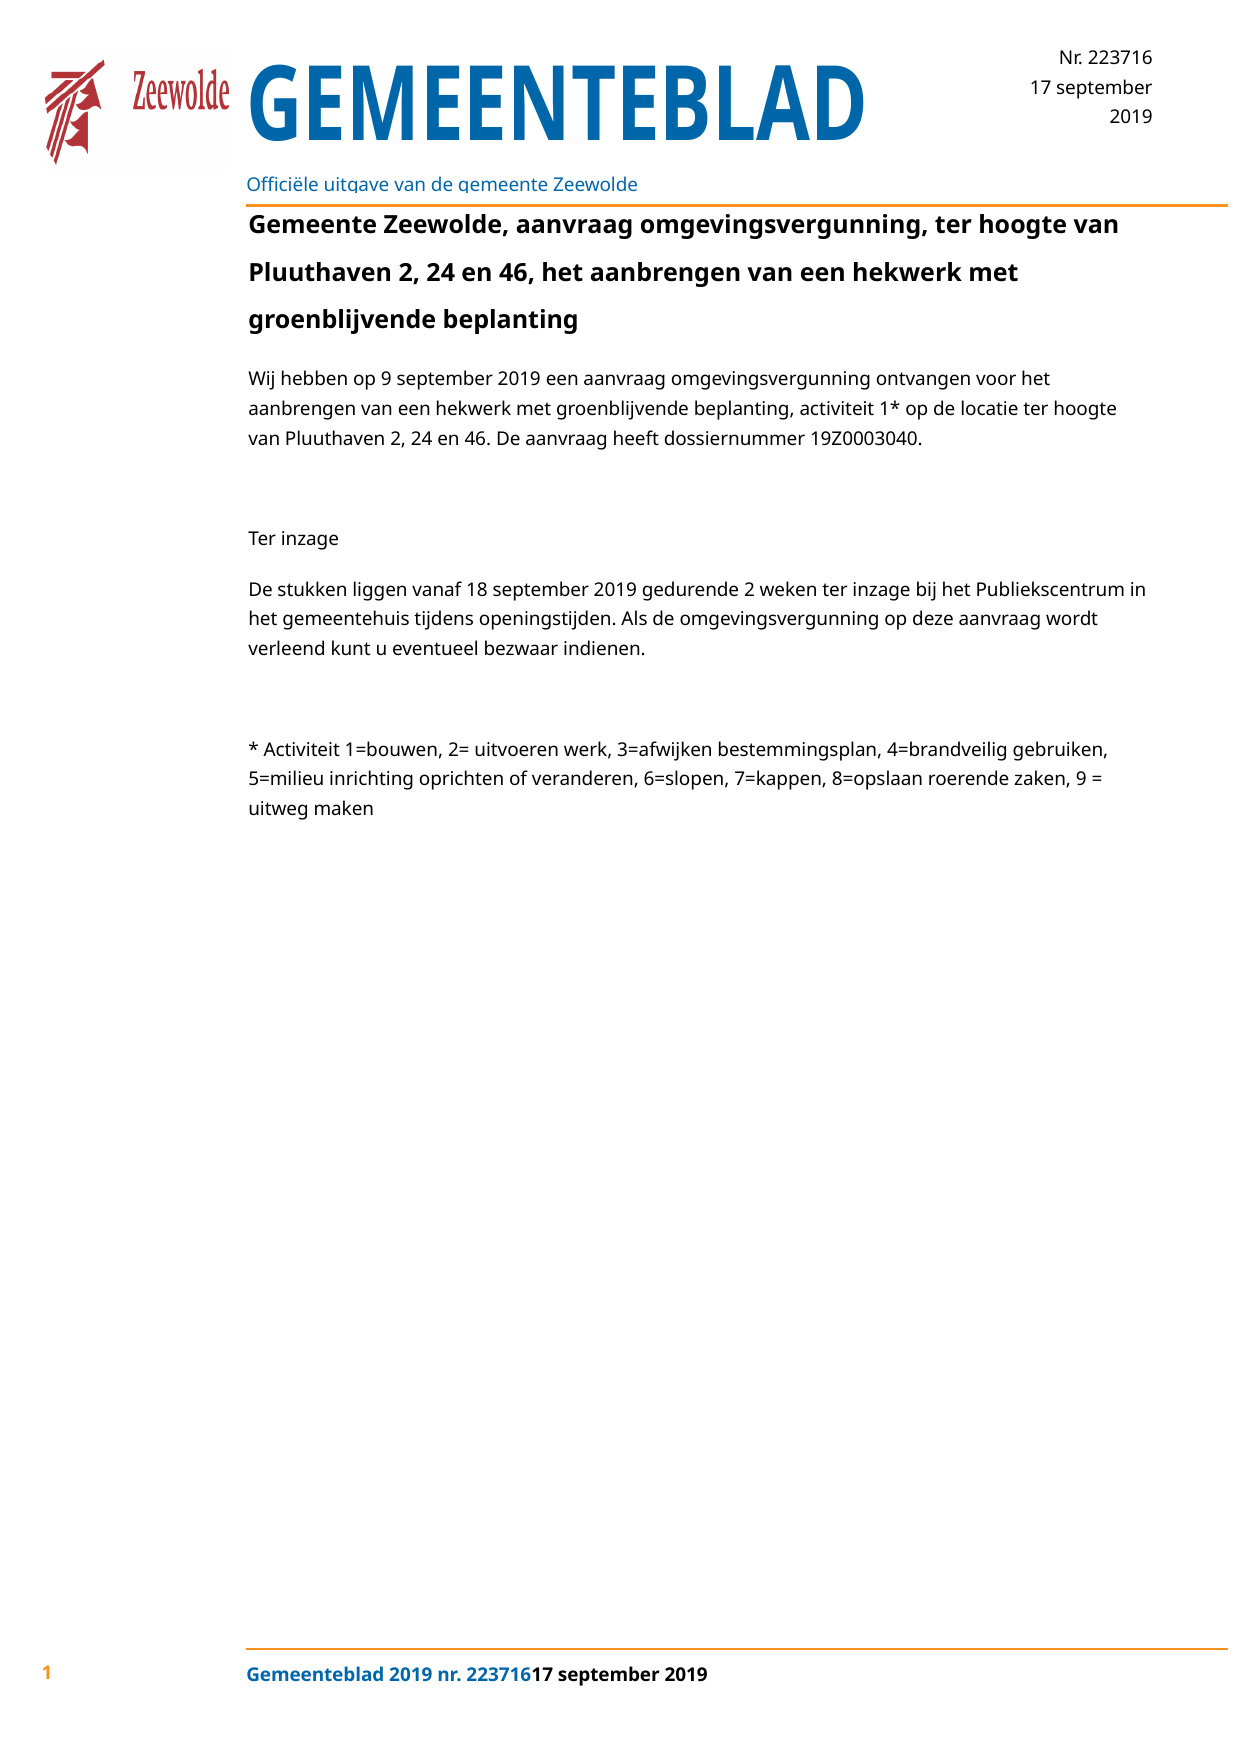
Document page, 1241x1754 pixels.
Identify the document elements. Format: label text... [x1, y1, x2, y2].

text De stukken liggen vanaf 18 september 2019 gedurende 2 weken ter inzage bij het Publiekscentrum in het gemeentehuis tijdens openingstijden. Als de omgevingsvergunning op deze aanvraag wordt verleend kunt u eventueel bezwaar indienen. [248, 576, 1152, 661]
picture [41, 47, 231, 172]
text Wij hebben op 9 september 2019 een aanvraag omgevingsvergunning ontvangen voor het aanbrengen van een hekwerk met groenblijvende beplanting, activiteit 1* op de locatie ter hoogte van Pluuthaven 2, 24 en 46. De aanvraag heeft dossiernummer 19Z0003040. [248, 366, 1152, 450]
text Gemeente Zeewolde, aanvraag omgevingsvergunning, ter hoogte van Pluuthaven 2, 24 en 46, het aanbrengen van een hekwerk met groenblijvende beplanting [248, 207, 1152, 336]
text Ter inzage [248, 526, 1152, 551]
text * Activiteit 1=bouwen, 2= uitvoeren werk, 3=afwijken bestemmingsplan, 4=brandveilig gebruiken, 5=milieu inrichting oprichten of veranderen, 6=slopen, 7=kappen, 8=opslaan roerende zaken, 9 = uitweg maken [248, 736, 1152, 821]
